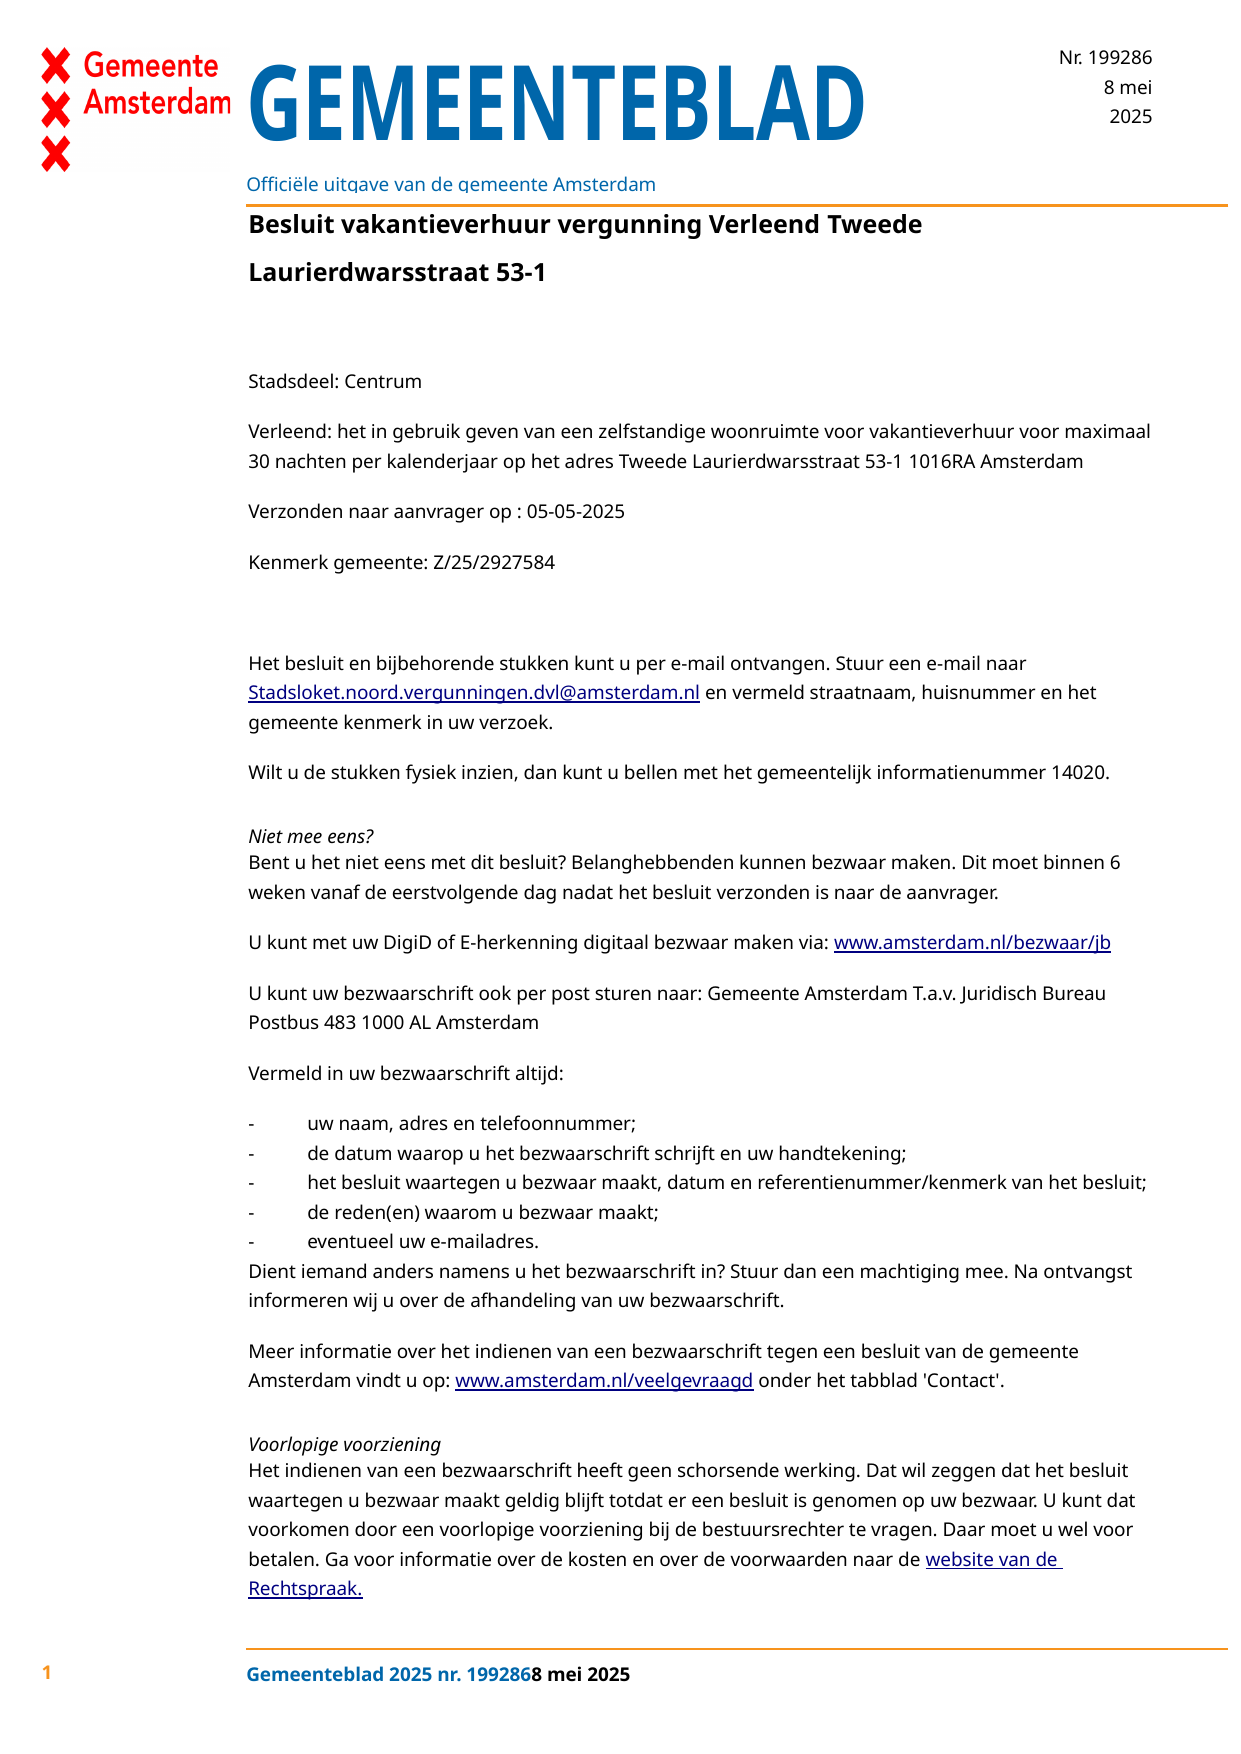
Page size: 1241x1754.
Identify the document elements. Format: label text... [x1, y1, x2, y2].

text Niet mee eens? [248, 823, 1152, 849]
text Het indienen van een bezwaarschrift heeft geen schorsende werking. Dat wil zeggen dat het besluit waartegen u bezwaar maakt geldig blijft totdat er een besluit is genomen op uw bezwaar. U kunt dat voorkomen door een voorlopige voorziening bij de bestuursrechter te vragen. Daar moet u wel voor betalen. Ga voor informatie over de kosten en over de voorwaarden naar de website van de Rechtspraak. [248, 1457, 1152, 1601]
list eventueel uw e-mailadres. [248, 1228, 1152, 1254]
text U kunt met uw DigiD of E-herkenning digitaal bezwaar maken via: www.amsterdam.nl/bezwaar/jb [248, 929, 1152, 955]
text U kunt uw bezwaarschrift ook per post sturen naar: Gemeente Amsterdam T.a.v. Juridisch Bureau Postbus 483 1000 AL Amsterdam [248, 980, 1152, 1035]
text Het besluit en bijbehorende stukken kunt u per e-mail ontvangen. Stuur een e-mail naar Stadsloket.noord.vergunningen.dvl@amsterdam.nl en vermeld straatnaam, huisnummer en het gemeente kenmerk in uw verzoek. [248, 650, 1152, 735]
text Vermeld in uw bezwaarschrift altijd: [248, 1060, 1152, 1085]
list uw naam, adres en telefoonnummer; [248, 1110, 1152, 1136]
text Verzonden naar aanvrager op : 05-05-2025 [248, 499, 1152, 524]
text Meer informatie over het indienen van een bezwaarschrift tegen een besluit van de gemeente Amsterdam vindt u op: www.amsterdam.nl/veelgevraagd onder het tabblad 'Contact'. [248, 1338, 1152, 1393]
list het besluit waartegen u bezwaar maakt, datum en referentienummer/kenmerk van het besluit; [248, 1169, 1152, 1195]
text Stadsdeel: Centrum [248, 368, 1152, 394]
list de reden(en) waarom u bezwaar maakt; [248, 1199, 1152, 1224]
text Voorlopige voorziening [248, 1432, 1152, 1457]
picture [41, 47, 231, 172]
text Bent u het niet eens met dit besluit? Belanghebbenden kunnen bezwaar maken. Dit moet binnen 6 weken vanaf de eerstvolgende dag nadat het besluit verzonden is naar de aanvrager. [248, 849, 1152, 904]
text Kenmerk gemeente: Z/25/2927584 [248, 549, 1152, 575]
text Verleend: het in gebruik geven van een zelfstandige woonruimte voor vakantieverhuur voor maximaal 30 nachten per kalenderjaar op het adres Tweede Laurierdwarsstraat 53-1 1016RA Amsterdam [248, 419, 1152, 474]
text Wilt u de stukken fysiek inzien, dan kunt u bellen met het gemeentelijk informatienummer 14020. [248, 759, 1152, 785]
text Dient iemand anders namens u het bezwaarschrift in? Stuur dan een machtiging mee. Na ontvangst informeren wij u over de afhandeling van uw bezwaarschrift. [248, 1258, 1152, 1313]
list de datum waarop u het bezwaarschrift schrijft en uw handtekening; [248, 1140, 1152, 1165]
text Besluit vakantieverhuur vergunning Verleend Tweede Laurierdwarsstraat 53-1 [248, 207, 1152, 288]
